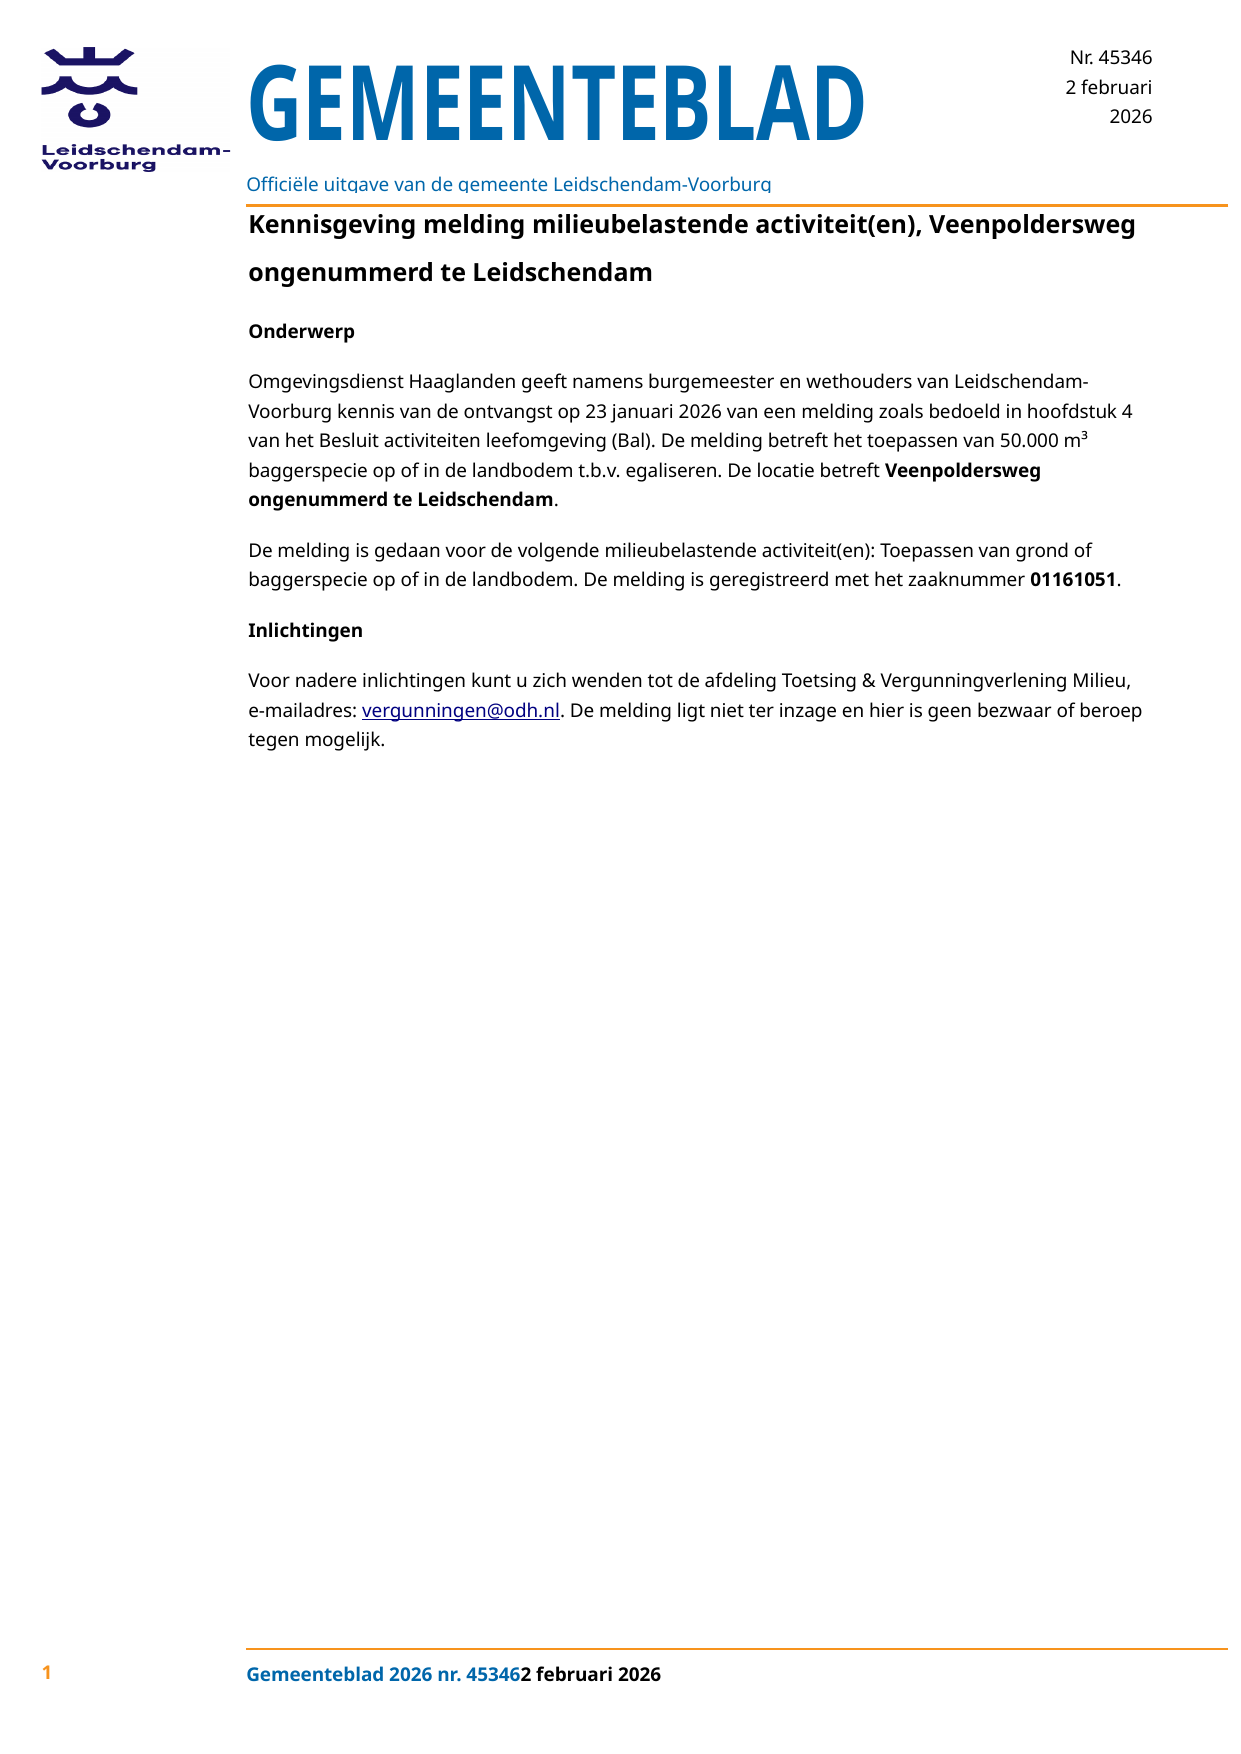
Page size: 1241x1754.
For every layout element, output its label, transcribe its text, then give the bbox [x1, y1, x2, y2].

picture [41, 47, 231, 172]
text Inlichtingen [248, 617, 1152, 643]
text Voor nadere inlichtingen kunt u zich wenden tot de afdeling Toetsing & Vergunningverlening Milieu, e-mailadres: vergunningen@odh.nl. De melding ligt niet ter inzage en hier is geen bezwaar of beroep tegen mogelijk. [248, 667, 1152, 752]
text Kennisgeving melding milieubelastende activiteit(en), Veenpoldersweg ongenummerd te Leidschendam [248, 207, 1152, 288]
text Onderwerp [248, 318, 1152, 344]
text De melding is gedaan voor de volgende milieubelastende activiteit(en): Toepassen van grond of baggerspecie op of in de landbodem. De melding is geregistreerd met het zaaknummer 01161051. [248, 537, 1152, 592]
text Omgevingsdienst Haaglanden geeft namens burgemeester en wethouders van Leidschendam-Voorburg kennis van de ontvangst op 23 januari 2026 van een melding zoals bedoeld in hoofdstuk 4 van het Besluit activiteiten leefomgeving (Bal). De melding betreft het toepassen van 50.000 m³ baggerspecie op of in de landbodem t.b.v. egaliseren. De locatie betreft Veenpoldersweg ongenummerd te Leidschendam. [248, 368, 1152, 512]
